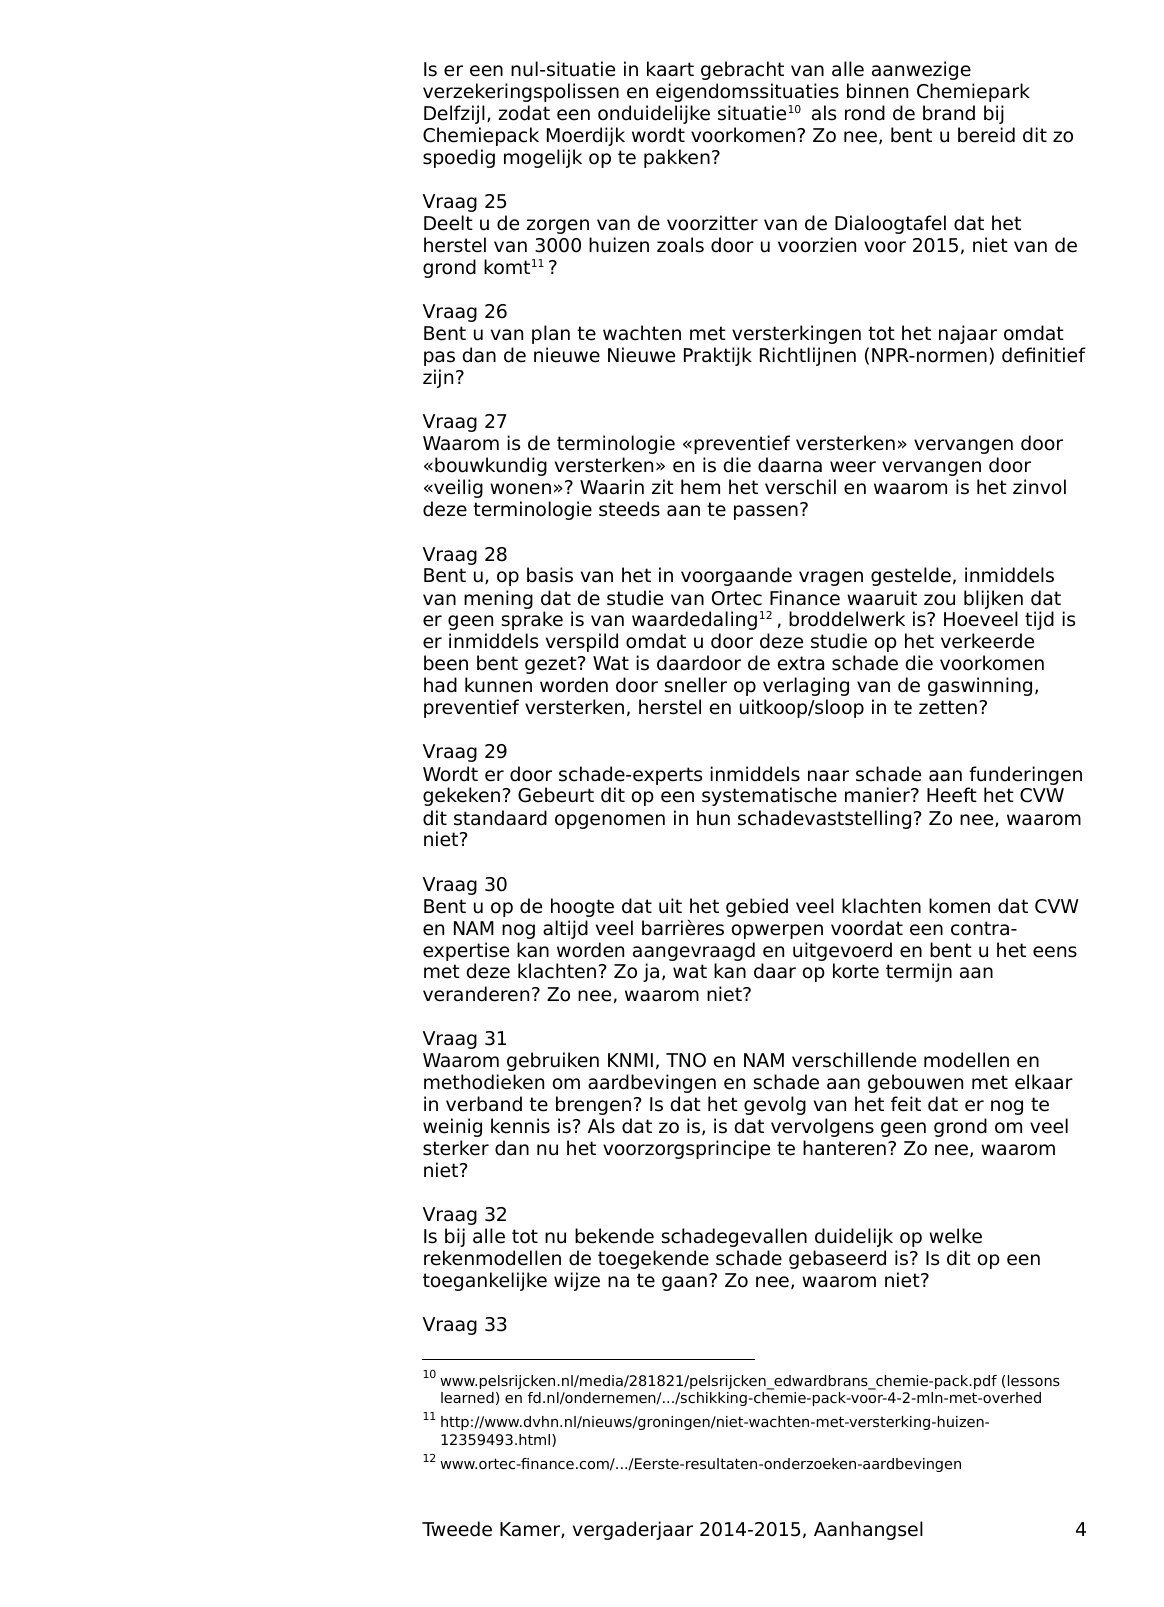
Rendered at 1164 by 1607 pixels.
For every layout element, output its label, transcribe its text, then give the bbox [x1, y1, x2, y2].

text Wordt er door schade-experts inmiddels naar schade aan funderingen gekeken? Gebeurt dit op een systematische manier? Heeft het CVW dit standaard opgenomen in hun schadevaststelling? Zo nee, waarom niet? [422, 763, 1087, 851]
text Bent u, op basis van het in voorgaande vragen gestelde, inmiddels van mening dat de studie van Ortec Finance waaruit zou blijken dat er geen sprake is van waardedaling, broddelwerk is? Hoeveel tijd is er inmiddels verspild omdat u door deze studie op het verkeerde been bent gezet? Wat is daardoor de extra schade die voorkomen had kunnen worden door sneller op verlaging van de gaswinning, preventief versterken, herstel en uitkoop/sloop in te zetten? [422, 565, 1087, 719]
text Bent u op de hoogte dat uit het gebied veel klachten komen dat CVW en NAM nog altijd veel barrières opwerpen voordat een contra-expertise kan worden aangevraagd en uitgevoerd en bent u het eens met deze klachten? Zo ja, wat kan daar op korte termijn aan veranderen? Zo nee, waarom niet? [422, 896, 1087, 1005]
text Deelt u de zorgen van de voorzitter van de Dialoogtafel dat het herstel van 3000 huizen zoals door u voorzien voor 2015, niet van de grond komt? [422, 213, 1087, 279]
text Bent u van plan te wachten met versterkingen tot het najaar omdat pas dan de nieuwe Nieuwe Praktijk Richtlijnen (NPR-normen) definitief zijn? [422, 323, 1087, 389]
text Vraag 28 [422, 543, 1087, 565]
text http://www.dvhn.nl/nieuws/groningen/niet-wachten-met-versterking-huizen-12359493.html) [422, 1410, 1087, 1449]
text www.pelsrijcken.nl/media/281821/pelsrijcken_edwardbrans_chemie-pack.pdf (lessons learned) en fd.nl/ondernemen/.../schikking-chemie-pack-voor-4-2-mln-met-overhed [422, 1368, 1087, 1407]
text Waarom is de terminologie «preventief versterken» vervangen door «bouwkundig versterken» en is die daarna weer vervangen door «veilig wonen»? Waarin zit hem het verschil en waarom is het zinvol deze terminologie steeds aan te passen? [422, 433, 1087, 521]
text Vraag 30 [422, 873, 1087, 896]
text Vraag 32 [422, 1204, 1087, 1226]
text Vraag 31 [422, 1028, 1087, 1049]
text Vraag 26 [422, 301, 1087, 323]
text Vraag 33 [422, 1314, 1087, 1336]
text Is bij alle tot nu bekende schadegevallen duidelijk op welke rekenmodellen de toegekende schade gebaseerd is? Is dit op een toegankelijke wijze na te gaan? Zo nee, waarom niet? [422, 1226, 1087, 1292]
text Vraag 25 [422, 191, 1087, 213]
text Is er een nul-situatie in kaart gebracht van alle aanwezige verzekeringspolissen en eigendomssituaties binnen Chemiepark Delfzijl, zodat een onduidelijke situatie als rond de brand bij Chemiepack Moerdijk wordt voorkomen? Zo nee, bent u bereid dit zo spoedig mogelijk op te pakken? [422, 59, 1087, 169]
text www.ortec-finance.com/.../Eerste-resultaten-onderzoeken-aardbevingen [422, 1452, 1087, 1474]
text Vraag 29 [422, 741, 1087, 763]
text Vraag 27 [422, 411, 1087, 433]
text Waarom gebruiken KNMI, TNO en NAM verschillende modellen en methodieken om aardbevingen en schade aan gebouwen met elkaar in verband te brengen? Is dat het gevolg van het feit dat er nog te weinig kennis is? Als dat zo is, is dat vervolgens geen grond om veel sterker dan nu het voorzorgsprincipe te hanteren? Zo nee, waarom niet? [422, 1049, 1087, 1181]
